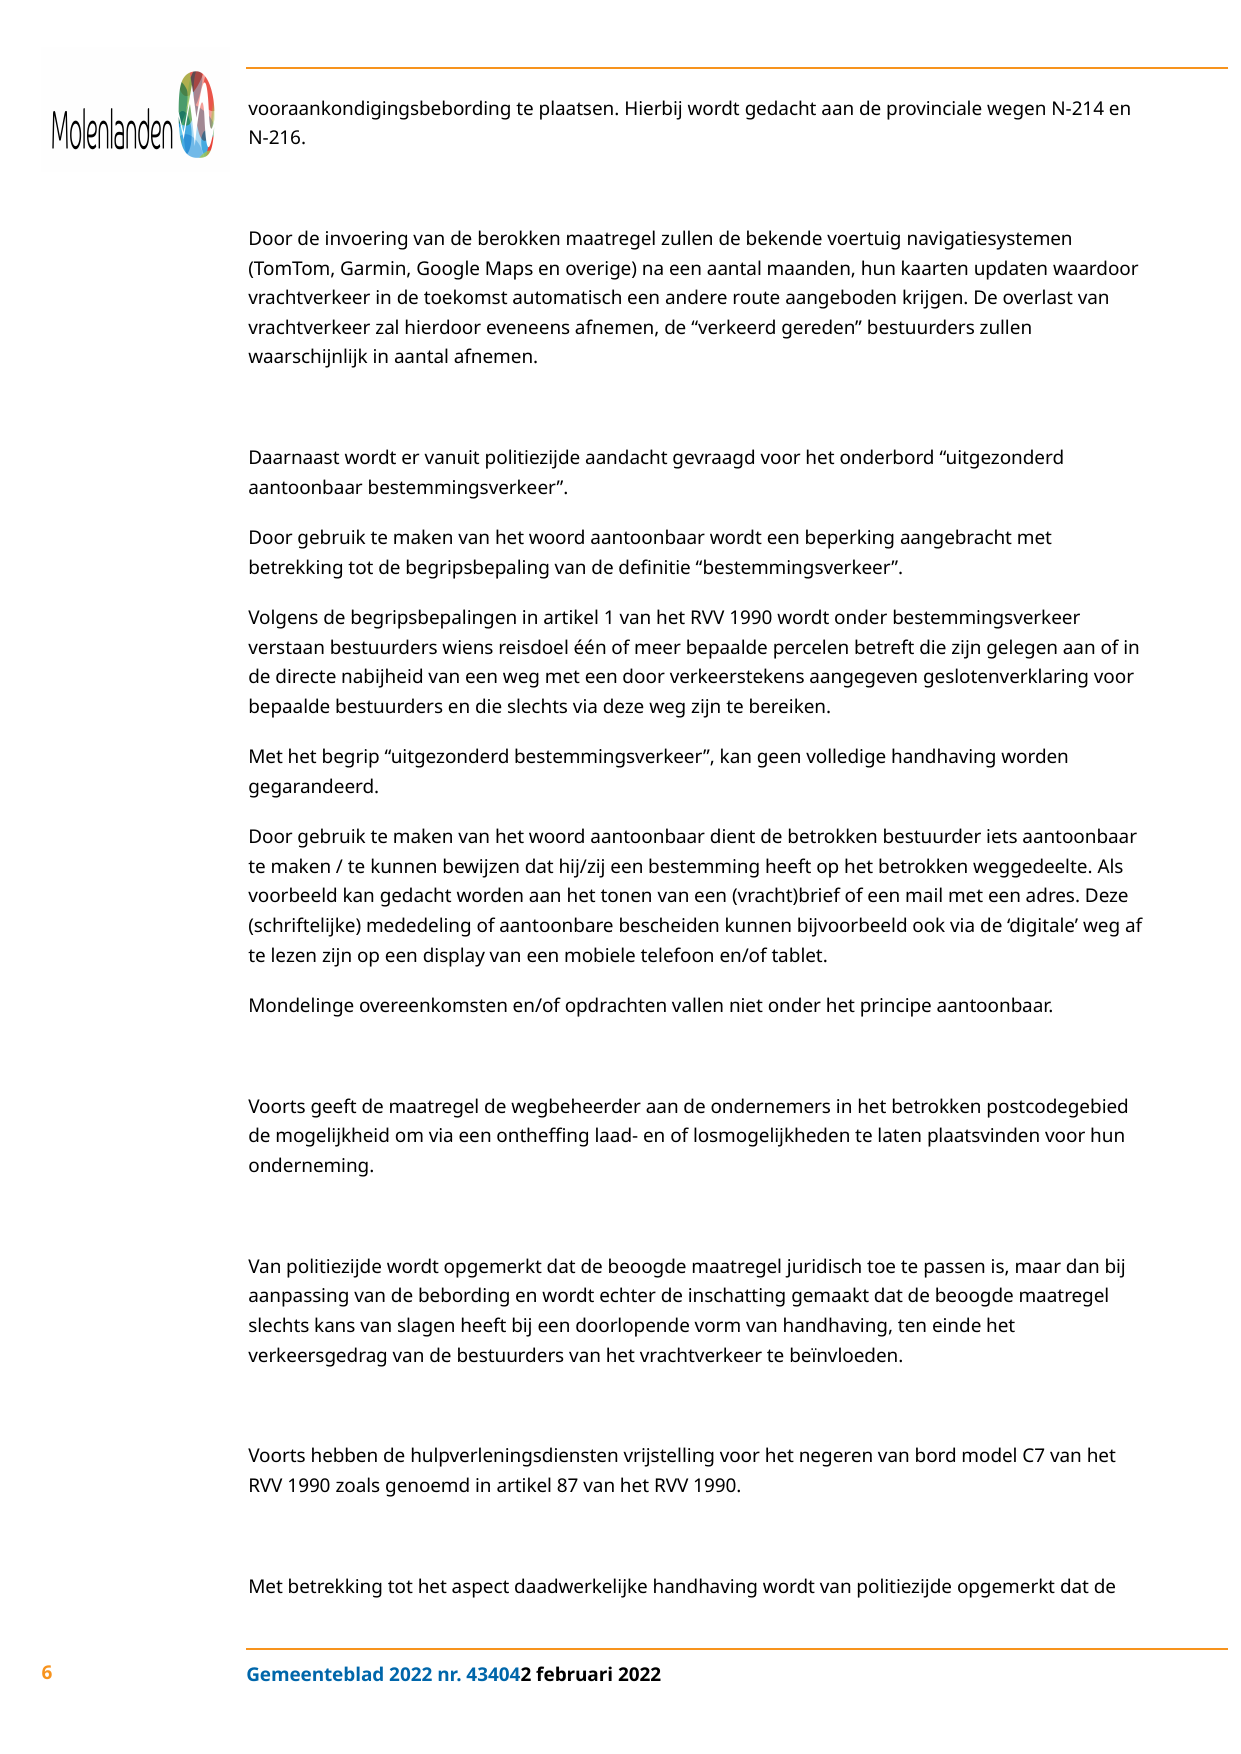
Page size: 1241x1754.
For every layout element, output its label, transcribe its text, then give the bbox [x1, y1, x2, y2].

text Daarnaast wordt er vanuit politiezijde aandacht gevraagd voor het onderbord “uitgezonderd aantoonbaar bestemmingsverkeer”. [248, 444, 1152, 500]
text Voorts geeft de maatregel de wegbeheerder aan de ondernemers in het betrokken postcodegebied de mogelijkheid om via een ontheffing laad- en of losmogelijkheden te laten plaatsvinden voor hun onderneming. [248, 1093, 1152, 1178]
text Van politiezijde wordt opgemerkt dat de beoogde maatregel juridisch toe te passen is, maar dan bij aanpassing van de bebording en wordt echter de inschatting gemaakt dat de beoogde maatregel slechts kans van slagen heeft bij een doorlopende vorm van handhaving, ten einde het verkeersgedrag van de bestuurders van het vrachtverkeer te beïnvloeden. [248, 1253, 1152, 1368]
picture [41, 47, 231, 172]
text Mondelinge overeenkomsten en/of opdrachten vallen niet onder het principe aantoonbaar. [248, 992, 1152, 1018]
text Met betrekking tot het aspect daadwerkelijke handhaving wordt van politiezijde opgemerkt dat de [248, 1573, 1152, 1599]
text Voorts hebben de hulpverleningsdiensten vrijstelling voor het negeren van bord model C7 van het RVV 1990 zoals genoemd in artikel 87 van het RVV 1990. [248, 1443, 1152, 1498]
text Door gebruik te maken van het woord aantoonbaar wordt een beperking aangebracht met betrekking tot de begripsbepaling van de definitie “bestemmingsverkeer”. [248, 524, 1152, 580]
text Door de invoering van de berokken maatregel zullen de bekende voertuig navigatiesystemen (TomTom, Garmin, Google Maps en overige) na een aantal maanden, hun kaarten updaten waardoor vrachtverkeer in de toekomst automatisch een andere route aangeboden krijgen. De overlast van vrachtverkeer zal hierdoor eveneens afnemen, de “verkeerd gereden” bestuurders zullen waarschijnlijk in aantal afnemen. [248, 225, 1152, 369]
text vooraankondigingsbebording te plaatsen. Hierbij wordt gedacht aan de provinciale wegen N-214 en N-216. [248, 95, 1152, 150]
text Met het begrip “uitgezonderd bestemmingsverkeer”, kan geen volledige handhaving worden gegarandeerd. [248, 743, 1152, 799]
text Volgens de begripsbepalingen in artikel 1 van het RVV 1990 wordt onder bestemmingsverkeer verstaan bestuurders wiens reisdoel één of meer bepaalde percelen betreft die zijn gelegen aan of in de directe nabijheid van een weg met een door verkeerstekens aangegeven geslotenverklaring voor bepaalde bestuurders en die slechts via deze weg zijn te bereiken. [248, 604, 1152, 719]
text Door gebruik te maken van het woord aantoonbaar dient de betrokken bestuurder iets aantoonbaar te maken / te kunnen bewijzen dat hij/zij een bestemming heeft op het betrokken weggedeelte. Als voorbeeld kan gedacht worden aan het tonen van een (vracht)brief of een mail met een adres. Deze (schriftelijke) mededeling of aantoonbare bescheiden kunnen bijvoorbeeld ook via de ‘digitale’ weg af te lezen zijn op een display van een mobiele telefoon en/of tablet. [248, 823, 1152, 968]
